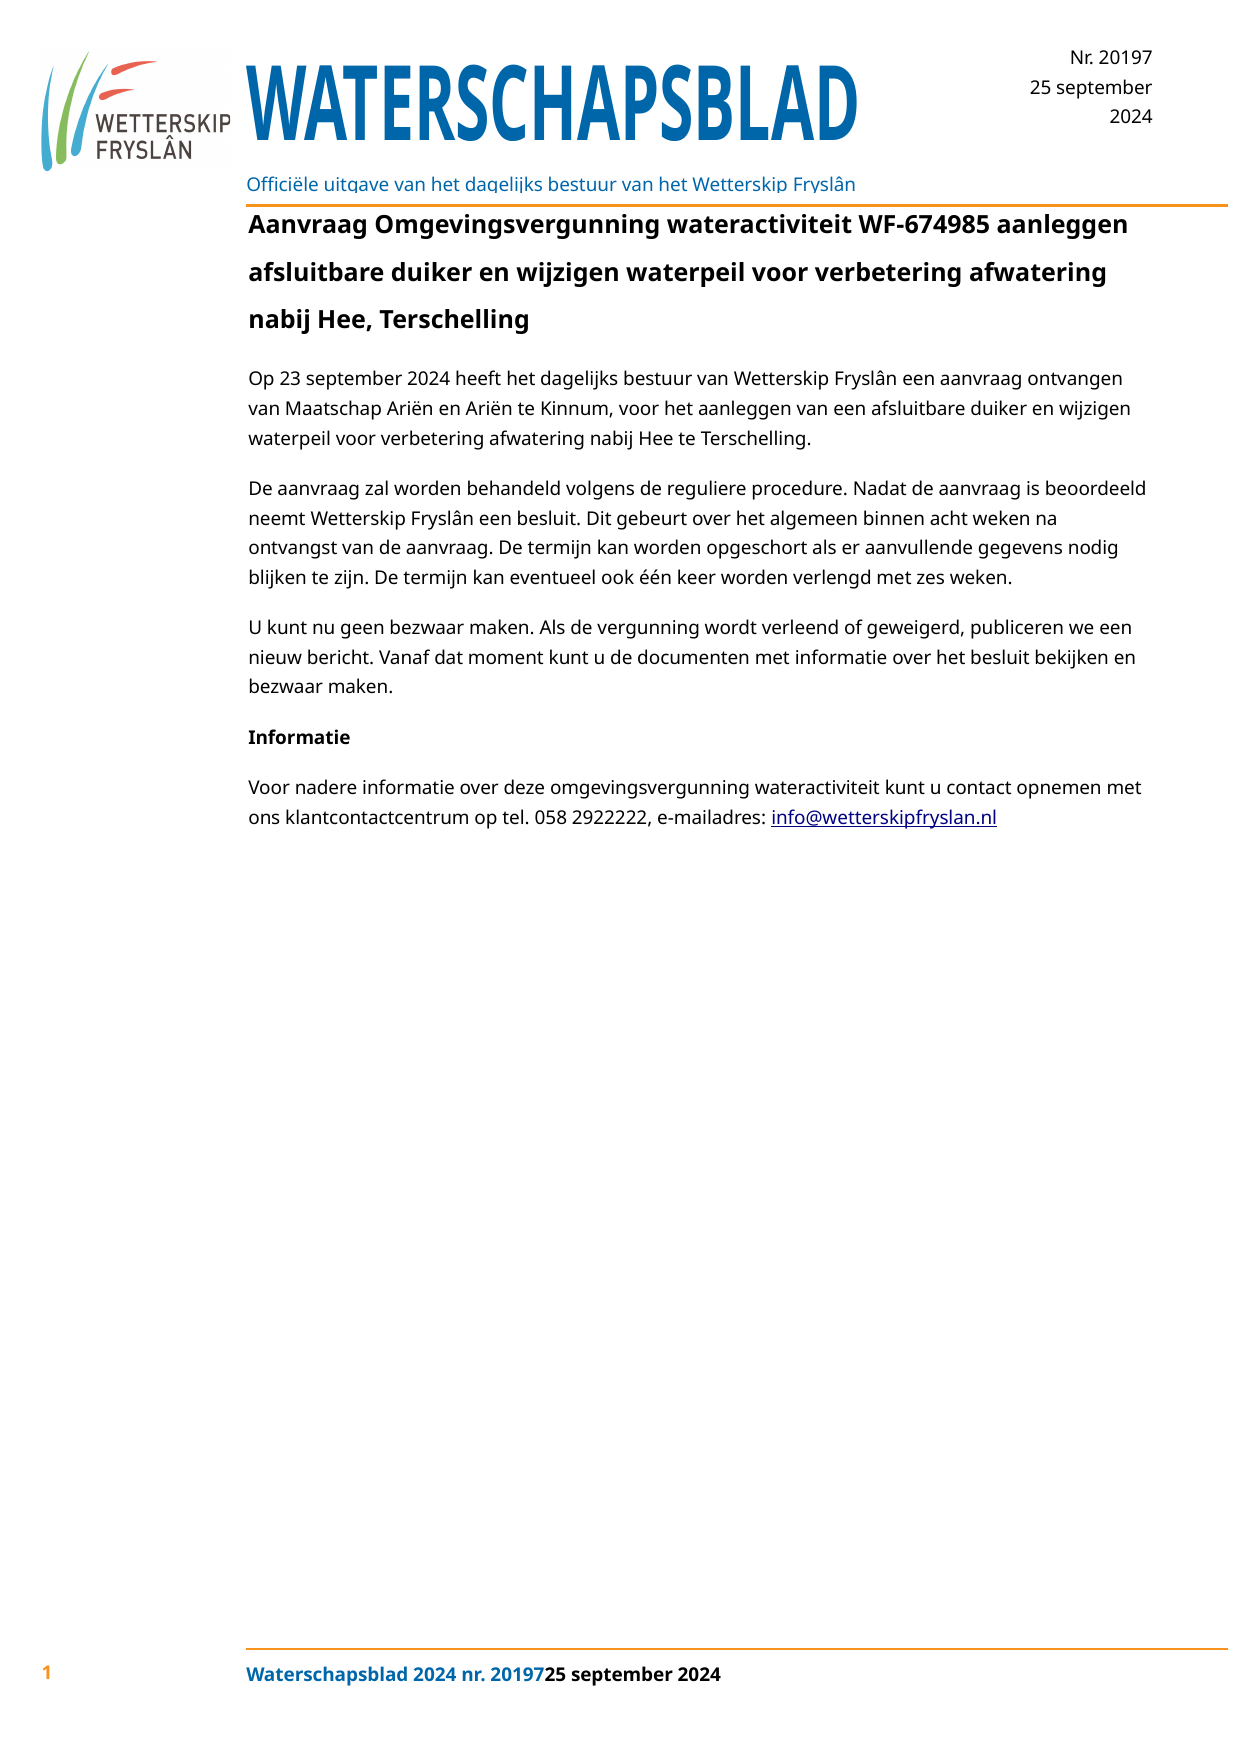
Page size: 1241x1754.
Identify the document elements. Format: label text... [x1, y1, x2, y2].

text Voor nadere informatie over deze omgevingsvergunning wateractiviteit kunt u contact opnemen met ons klantcontactcentrum op tel. 058 2922222, e-mailadres: info@wetterskipfryslan.nl [248, 774, 1152, 829]
text Aanvraag Omgevingsvergunning wateractiviteit WF-674985 aanleggen afsluitbare duiker en wijzigen waterpeil voor verbetering afwatering nabij Hee, Terschelling [248, 207, 1152, 336]
text De aanvraag zal worden behandeld volgens de reguliere procedure. Nadat de aanvraag is beoordeeld neemt Wetterskip Fryslân een besluit. Dit gebeurt over het algemeen binnen acht weken na ontvangst van de aanvraag. De termijn kan worden opgeschort als er aanvullende gegevens nodig blijken te zijn. De termijn kan eventueel ook één keer worden verlengd met zes weken. [248, 475, 1152, 589]
text Op 23 september 2024 heeft het dagelijks bestuur van Wetterskip Fryslân een aanvraag ontvangen van Maatschap Ariën en Ariën te Kinnum, voor het aanleggen van een afsluitbare duiker en wijzigen waterpeil voor verbetering afwatering nabij Hee te Terschelling. [248, 366, 1152, 450]
text U kunt nu geen bezwaar maken. Als de vergunning wordt verleend of geweigerd, publiceren we een nieuw bericht. Vanaf dat moment kunt u de documenten met informatie over het besluit bekijken en bezwaar maken. [248, 614, 1152, 699]
picture [41, 47, 231, 172]
text Informatie [248, 724, 1152, 749]
